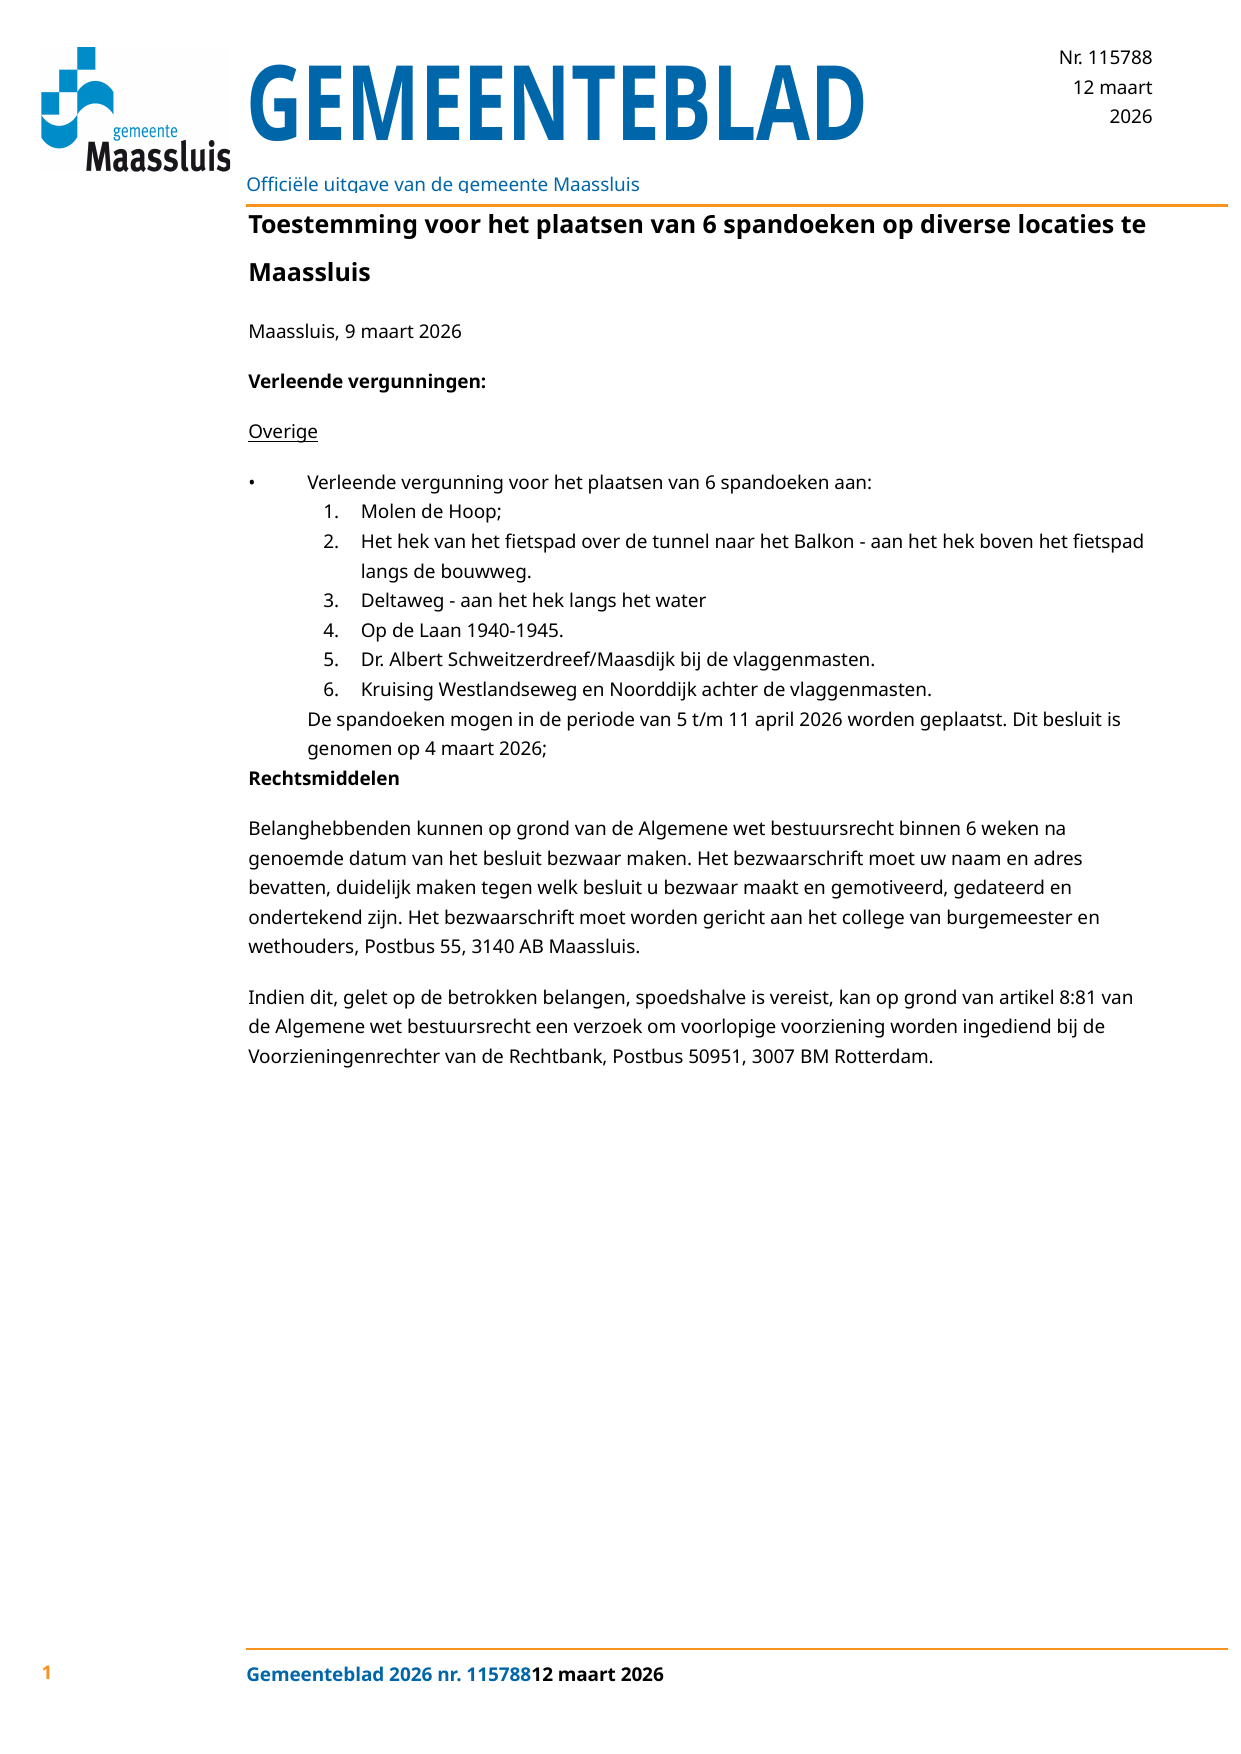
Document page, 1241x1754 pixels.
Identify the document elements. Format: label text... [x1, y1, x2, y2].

text Indien dit, gelet op de betrokken belangen, spoedshalve is vereist, kan op grond van artikel 8:81 van de Algemene wet bestuursrecht een verzoek om voorlopige voorziening worden ingediend bij de Voorzieningenrechter van de Rechtbank, Postbus 50951, 3007 BM Rotterdam. [248, 984, 1152, 1069]
text Maassluis, 9 maart 2026 [248, 318, 1152, 344]
list Deltaweg - aan het hek langs het water [323, 587, 1152, 613]
picture [41, 47, 77, 92]
list Dr. Albert Schweitzerdreef/Maasdijk bij de vlaggenmasten. [323, 647, 1152, 672]
text Toestemming voor het plaatsen van 6 spandoeken op diverse locaties te Maassluis [248, 207, 1152, 288]
text Overige [248, 419, 1152, 444]
list Het hek van het fietspad over de tunnel naar het Balkon - aan het hek boven het fietspad langs de bouwweg. [323, 528, 1152, 584]
list Kruising Westlandseweg en Noorddijk achter de vlaggenmasten. [323, 676, 1152, 702]
text Rechtsmiddelen [248, 765, 1152, 791]
text Verleende vergunningen: [248, 368, 1152, 394]
list Molen de Hoop; [323, 499, 1152, 524]
text Belanghebbenden kunnen op grond van de Algemene wet bestuursrecht binnen 6 weken na genoemde datum van het besluit bezwaar maken. Het bezwaarschrift moet uw naam en adres bevatten, duidelijk maken tegen welk besluit u bezwaar maakt en gemotiveerd, gedateerd en ondertekend zijn. Het bezwaarschrift moet worden gericht aan het college van burgemeester en wethouders, Postbus 55, 3140 AB Maassluis. [248, 815, 1152, 959]
picture [41, 47, 231, 172]
list Op de Laan 1940-1945. [323, 617, 1152, 643]
list De spandoeken mogen in de periode van 5 t/m 11 april 2026 worden geplaatst. Dit besluit is genomen op 4 maart 2026; [248, 706, 1152, 761]
list Verleende vergunning voor het plaatsen van 6 spandoeken aan: [248, 469, 1152, 495]
